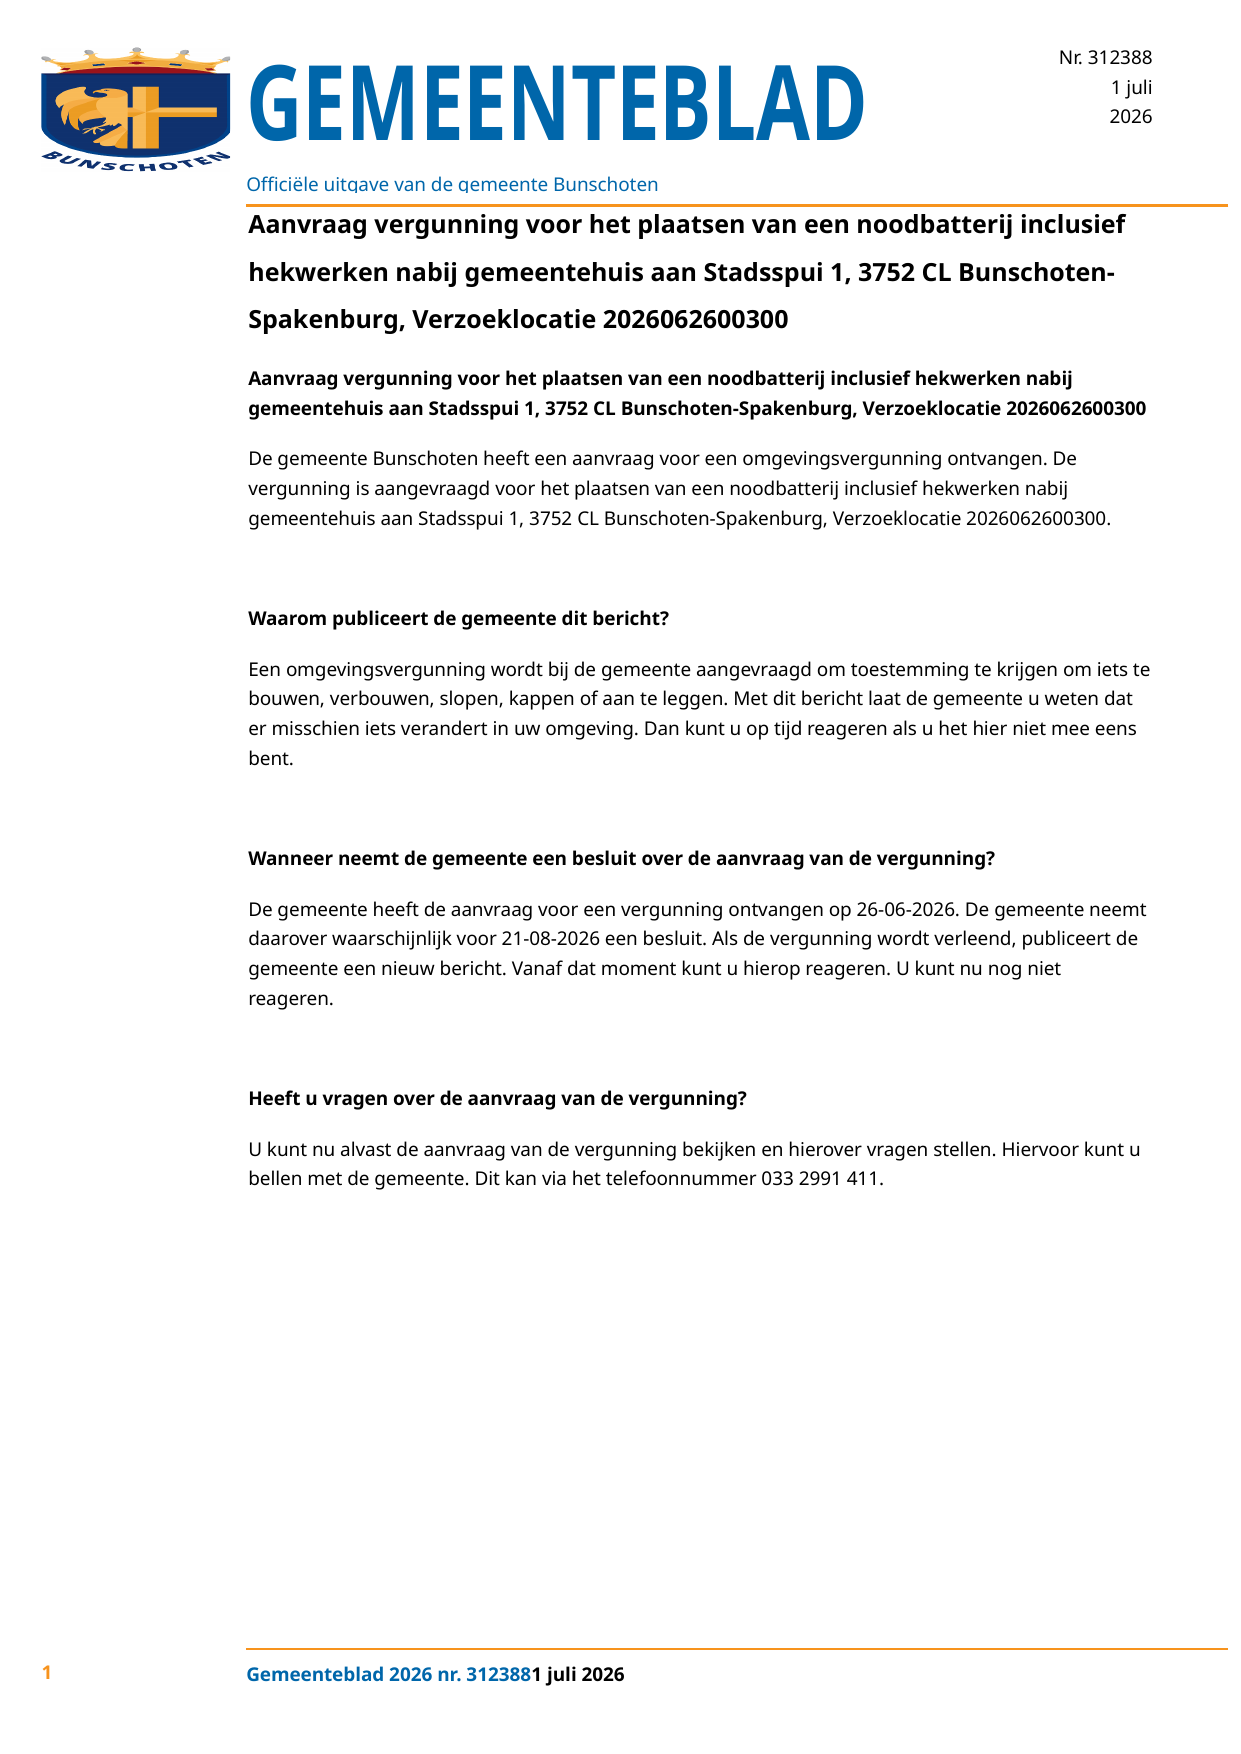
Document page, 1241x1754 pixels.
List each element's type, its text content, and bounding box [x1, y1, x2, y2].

text De gemeente Bunschoten heeft een aanvraag voor een omgevingsvergunning ontvangen. De vergunning is aangevraagd voor het plaatsen van een noodbatterij inclusief hekwerken nabij gemeentehuis aan Stadsspui 1, 3752 CL Bunschoten-Spakenburg, Verzoeklocatie 2026062600300. [248, 446, 1152, 530]
text Een omgevingsvergunning wordt bij de gemeente aangevraagd om toestemming te krijgen om iets te bouwen, verbouwen, slopen, kappen of aan te leggen. Met dit bericht laat de gemeente u weten dat er misschien iets verandert in uw omgeving. Dan kunt u op tijd reageren als u het hier niet mee eens bent. [248, 656, 1152, 770]
text Aanvraag vergunning voor het plaatsen van een noodbatterij inclusief hekwerken nabij gemeentehuis aan Stadsspui 1, 3752 CL Bunschoten-Spakenburg, Verzoeklocatie 2026062600300 [248, 207, 1152, 336]
text Wanneer neemt de gemeente een besluit over de aanvraag van de vergunning? [248, 846, 1152, 871]
text Aanvraag vergunning voor het plaatsen van een noodbatterij inclusief hekwerken nabij gemeentehuis aan Stadsspui 1, 3752 CL Bunschoten-Spakenburg, Verzoeklocatie 2026062600300 [248, 366, 1152, 421]
text De gemeente heeft de aanvraag voor een vergunning ontvangen op 26-06-2026. De gemeente neemt daarover waarschijnlijk voor 21-08-2026 een besluit. Als de vergunning wordt verleend, publiceert de gemeente een nieuw bericht. Vanaf dat moment kunt u hierop reageren. U kunt nu nog niet reageren. [248, 896, 1152, 1010]
text Waarom publiceert de gemeente dit bericht? [248, 606, 1152, 631]
picture [41, 47, 231, 172]
text Heeft u vragen over de aanvraag van de vergunning? [248, 1086, 1152, 1111]
text U kunt nu alvast de aanvraag van de vergunning bekijken en hierover vragen stellen. Hiervoor kunt u bellen met de gemeente. Dit kan via het telefoonnummer 033 2991 411. [248, 1136, 1152, 1191]
